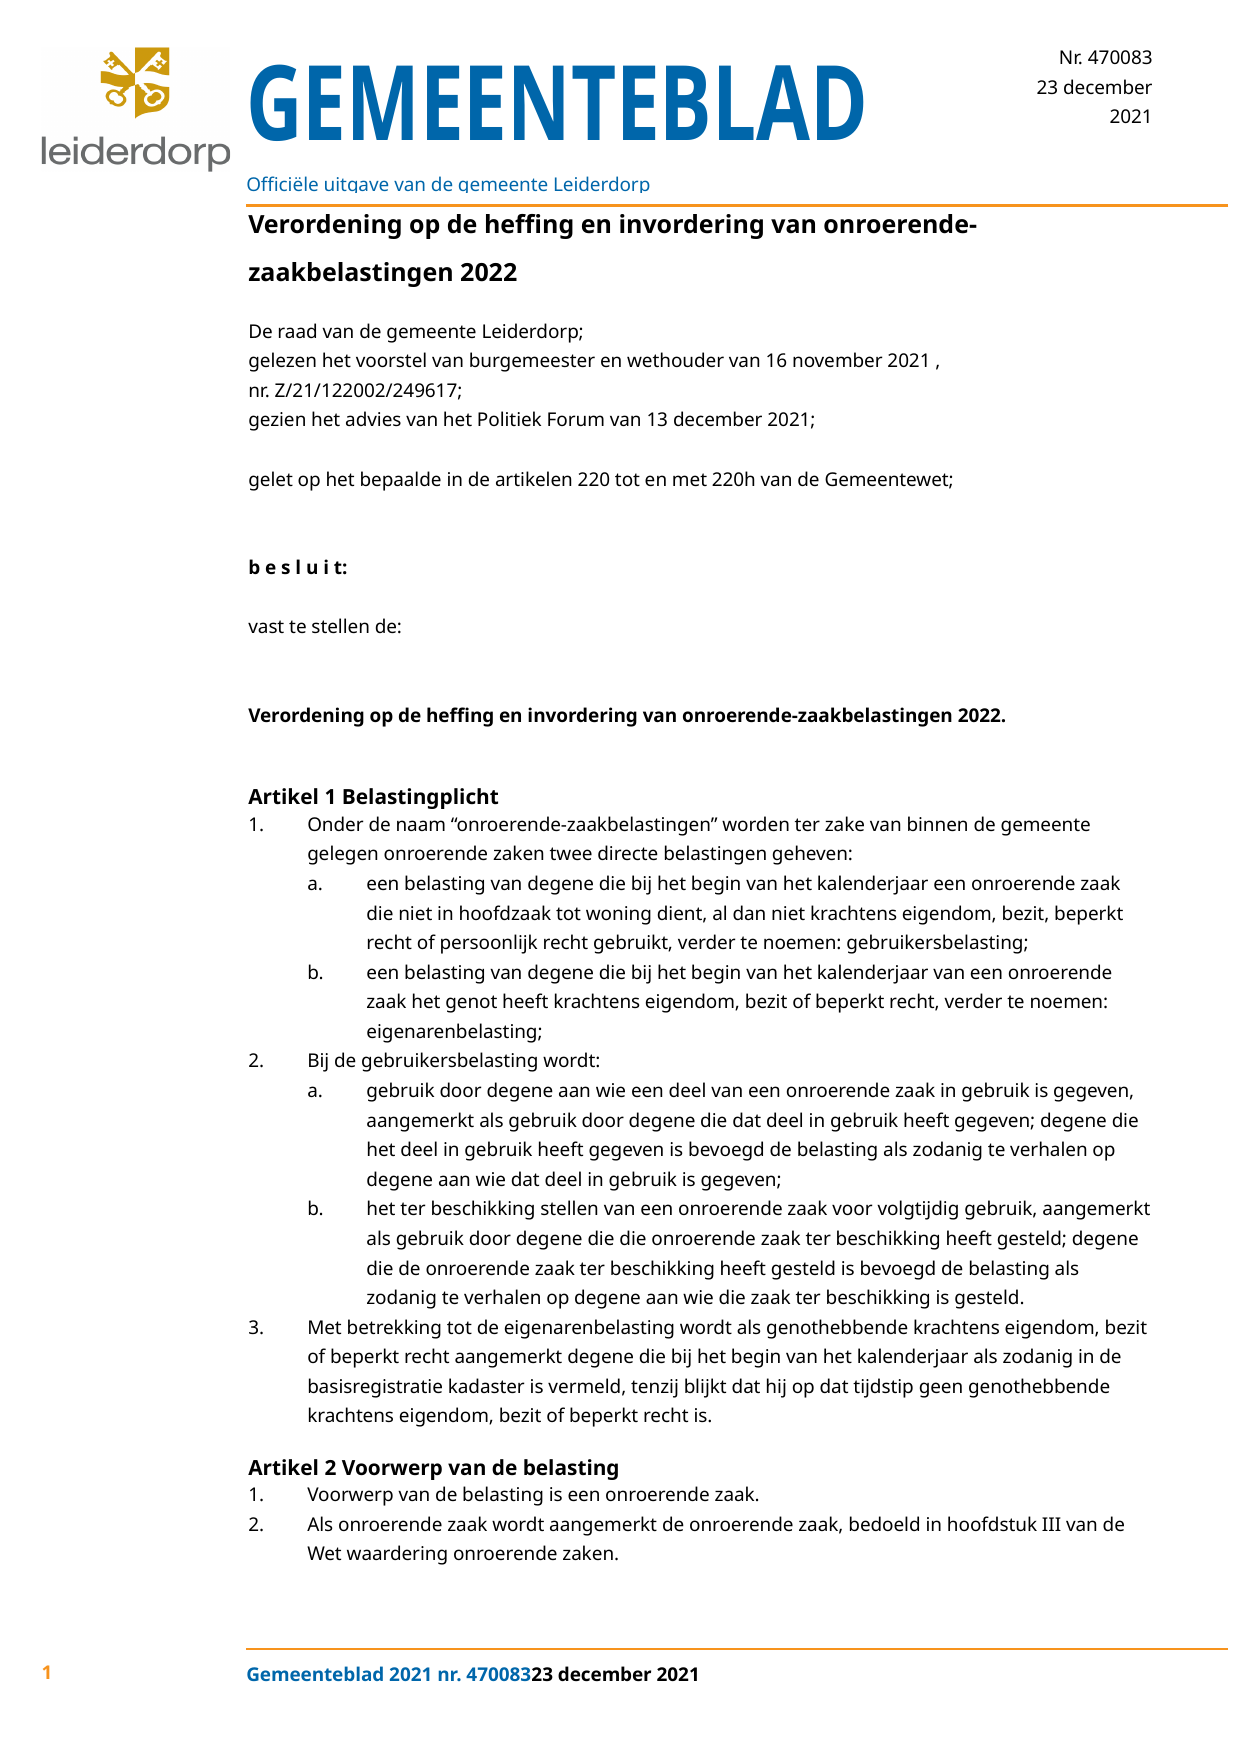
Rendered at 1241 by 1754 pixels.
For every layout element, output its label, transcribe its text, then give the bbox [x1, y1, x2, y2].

list Met betrekking tot de eigenarenbelasting wordt als genothebbende krachtens eigendom, bezit of beperkt recht aangemerkt degene die bij het begin van het kalenderjaar als zodanig in de basisregistratie kadaster is vermeld, tenzij blijkt dat hij op dat tijdstip geen genothebbende krachtens eigendom, bezit of beperkt recht is. [248, 1314, 1152, 1428]
text gelet op het bepaalde in de artikelen 220 tot en met 220h van de Gemeentewet; [248, 466, 1152, 492]
list Bij de gebruikersbelasting wordt: [248, 1048, 1152, 1073]
text nr. Z/21/122002/249617; [248, 377, 1152, 403]
text gezien het advies van het Politiek Forum van 13 december 2021; [248, 407, 1152, 432]
list Voorwerp van de belasting is een onroerende zaak. [248, 1481, 1152, 1507]
picture [41, 47, 231, 172]
list het ter beschikking stellen van een onroerende zaak voor volgtijdig gebruik, aangemerkt als gebruik door degene die die onroerende zaak ter beschikking heeft gesteld; degene die de onroerende zaak ter beschikking heeft gesteld is bevoegd de belasting als zodanig te verhalen op degene aan wie die zaak ter beschikking is gesteld. [307, 1196, 1152, 1310]
text Artikel 1 Belastingplicht [248, 782, 1152, 811]
list Onder de naam “onroerende-zaakbelastingen” worden ter zake van binnen de gemeente gelegen onroerende zaken twee directe belastingen geheven: [248, 811, 1152, 866]
text Verordening op de heffing en invordering van onroerende-zaakbelastingen 2022 [248, 207, 1152, 288]
text Artikel 2 Voorwerp van de belasting [248, 1453, 1152, 1481]
list Als onroerende zaak wordt aangemerkt de onroerende zaak, bedoeld in hoofdstuk III van de Wet waardering onroerende zaken. [248, 1511, 1152, 1566]
list een belasting van degene die bij het begin van het kalenderjaar een onroerende zaak die niet in hoofdzaak tot woning dient, al dan niet krachtens eigendom, bezit, beperkt recht of persoonlijk recht gebruikt, verder te noemen: gebruikersbelasting; [307, 870, 1152, 955]
text De raad van de gemeente Leiderdorp; [248, 318, 1152, 344]
list gebruik door degene aan wie een deel van een onroerende zaak in gebruik is gegeven, aangemerkt als gebruik door degene die dat deel in gebruik heeft gegeven; degene die het deel in gebruik heeft gegeven is bevoegd de belasting als zodanig te verhalen op degene aan wie dat deel in gebruik is gegeven; [307, 1077, 1152, 1192]
text b e s l u i t: [248, 554, 1152, 580]
text Verordening op de heffing en invordering van onroerende-zaakbelastingen 2022. [248, 702, 1152, 728]
list een belasting van degene die bij het begin van het kalenderjaar van een onroerende zaak het genot heeft krachtens eigendom, bezit of beperkt recht, verder te noemen: eigenarenbelasting; [307, 959, 1152, 1044]
text gelezen het voorstel van burgemeester en wethouder van 16 november 2021 , [248, 347, 1152, 373]
text vast te stellen de: [248, 614, 1152, 639]
